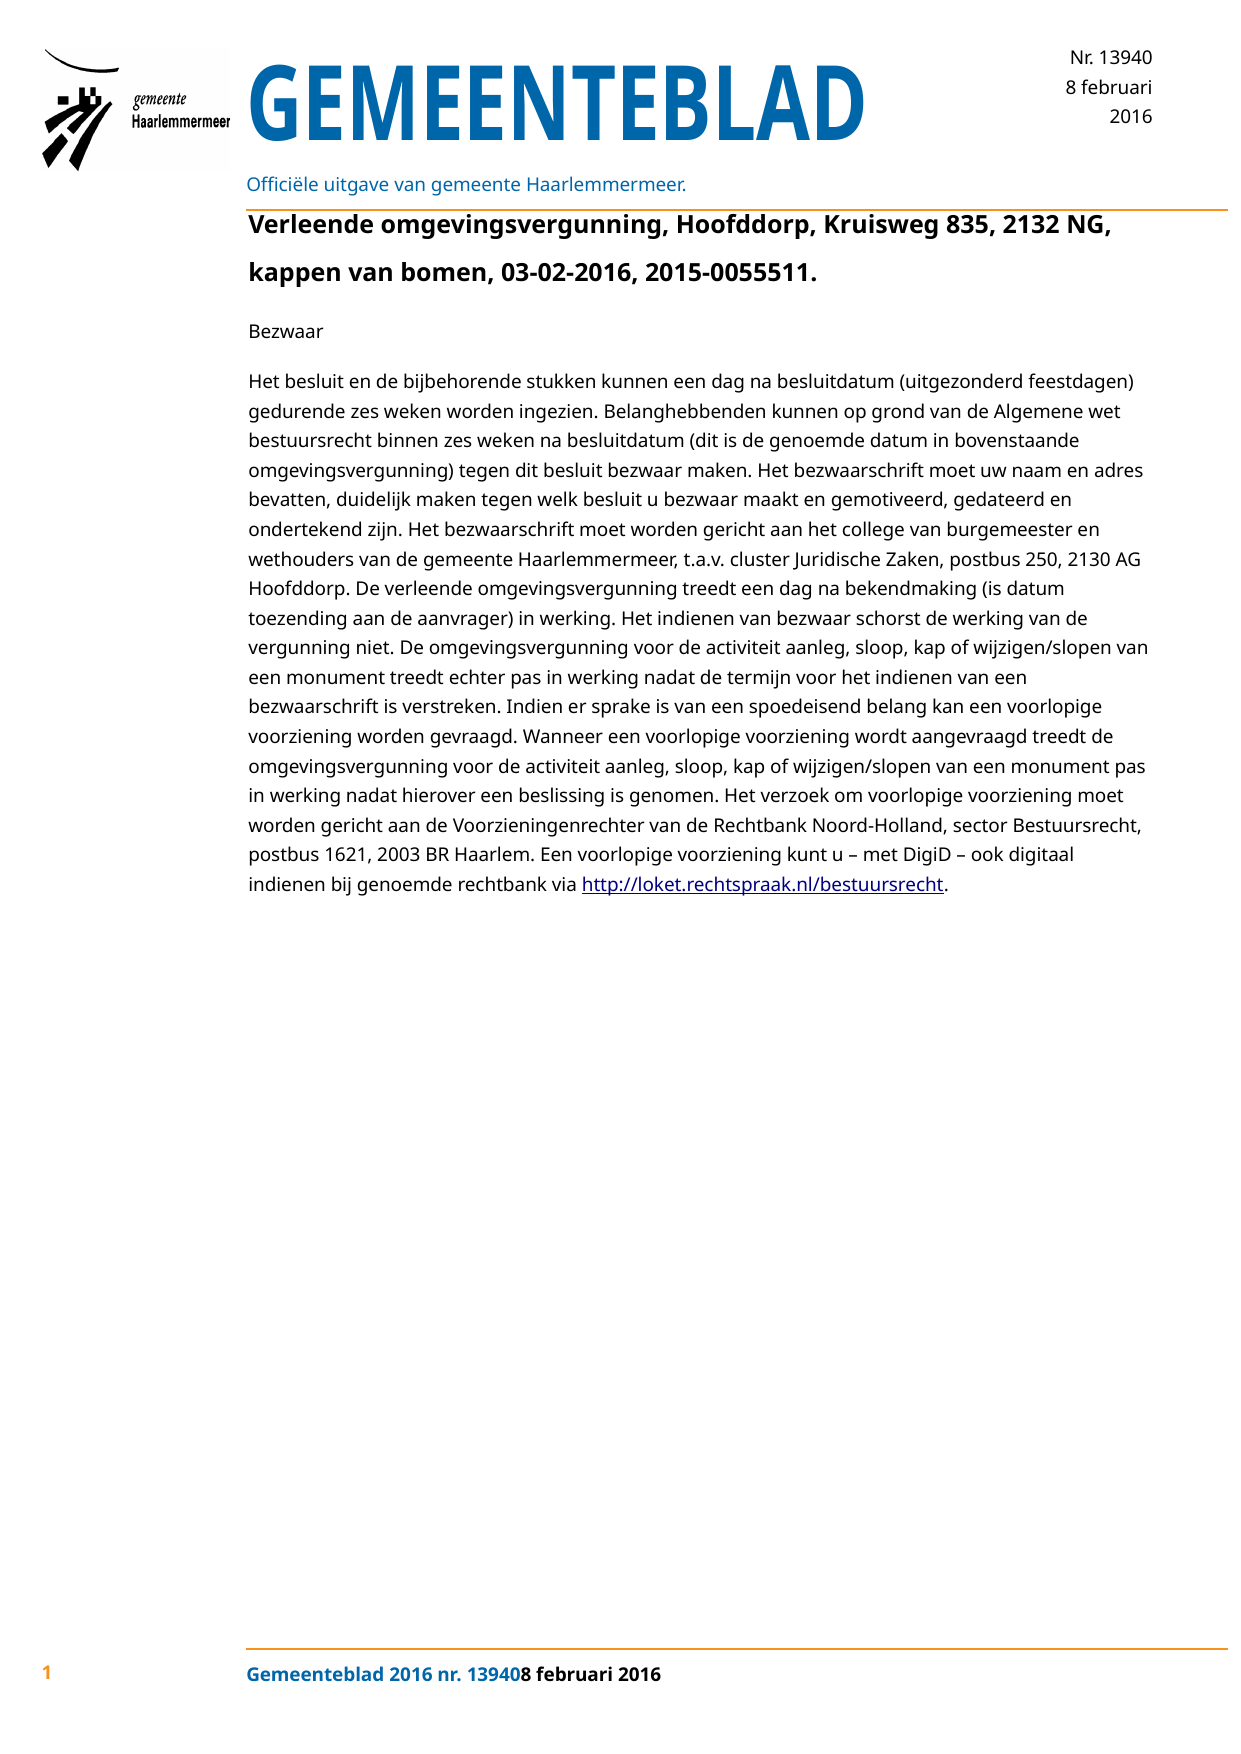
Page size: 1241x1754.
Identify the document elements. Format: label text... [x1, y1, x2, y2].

text Het besluit en de bijbehorende stukken kunnen een dag na besluitdatum (uitgezonderd feestdagen) gedurende zes weken worden ingezien. Belanghebbenden kunnen op grond van de Algemene wet bestuursrecht binnen zes weken na besluitdatum (dit is de genoemde datum in bovenstaande omgevingsvergunning) tegen dit besluit bezwaar maken. Het bezwaarschrift moet uw naam en adres bevatten, duidelijk maken tegen welk besluit u bezwaar maakt en gemotiveerd, gedateerd en ondertekend zijn. Het bezwaarschrift moet worden gericht aan het college van burgemeester en wethouders van de gemeente Haarlemmermeer, t.a.v. cluster Juridische Zaken, postbus 250, 2130 AG Hoofddorp. De verleende omgevingsvergunning treedt een dag na bekendmaking (is datum toezending aan de aanvrager) in werking. Het indienen van bezwaar schorst de werking van de vergunning niet. De omgevingsvergunning voor de activiteit aanleg, sloop, kap of wijzigen/slopen van een monument treedt echter pas in werking nadat de termijn voor het indienen van een bezwaarschrift is verstreken. Indien er sprake is van een spoedeisend belang kan een voorlopige voorziening worden gevraagd. Wanneer een voorlopige voorziening wordt aangevraagd treedt de omgevingsvergunning voor de activiteit aanleg, sloop, kap of wijzigen/slopen van een monument pas in werking nadat hierover een beslissing is genomen. Het verzoek om voorlopige voorziening moet worden gericht aan de Voorzieningenrechter van de Rechtbank Noord-Holland, sector Bestuursrecht, postbus 1621, 2003 BR Haarlem. Een voorlopige voorziening kunt u – met DigiD – ook digitaal indienen bij genoemde rechtbank via http://loket.rechtspraak.nl/bestuursrecht. [248, 368, 1152, 897]
text Bezwaar [248, 318, 1152, 344]
text Verleende omgevingsvergunning, Hoofddorp, Kruisweg 835, 2132 NG, kappen van bomen, 03-02-2016, 2015-0055511. [248, 211, 1152, 288]
picture [41, 47, 231, 172]
